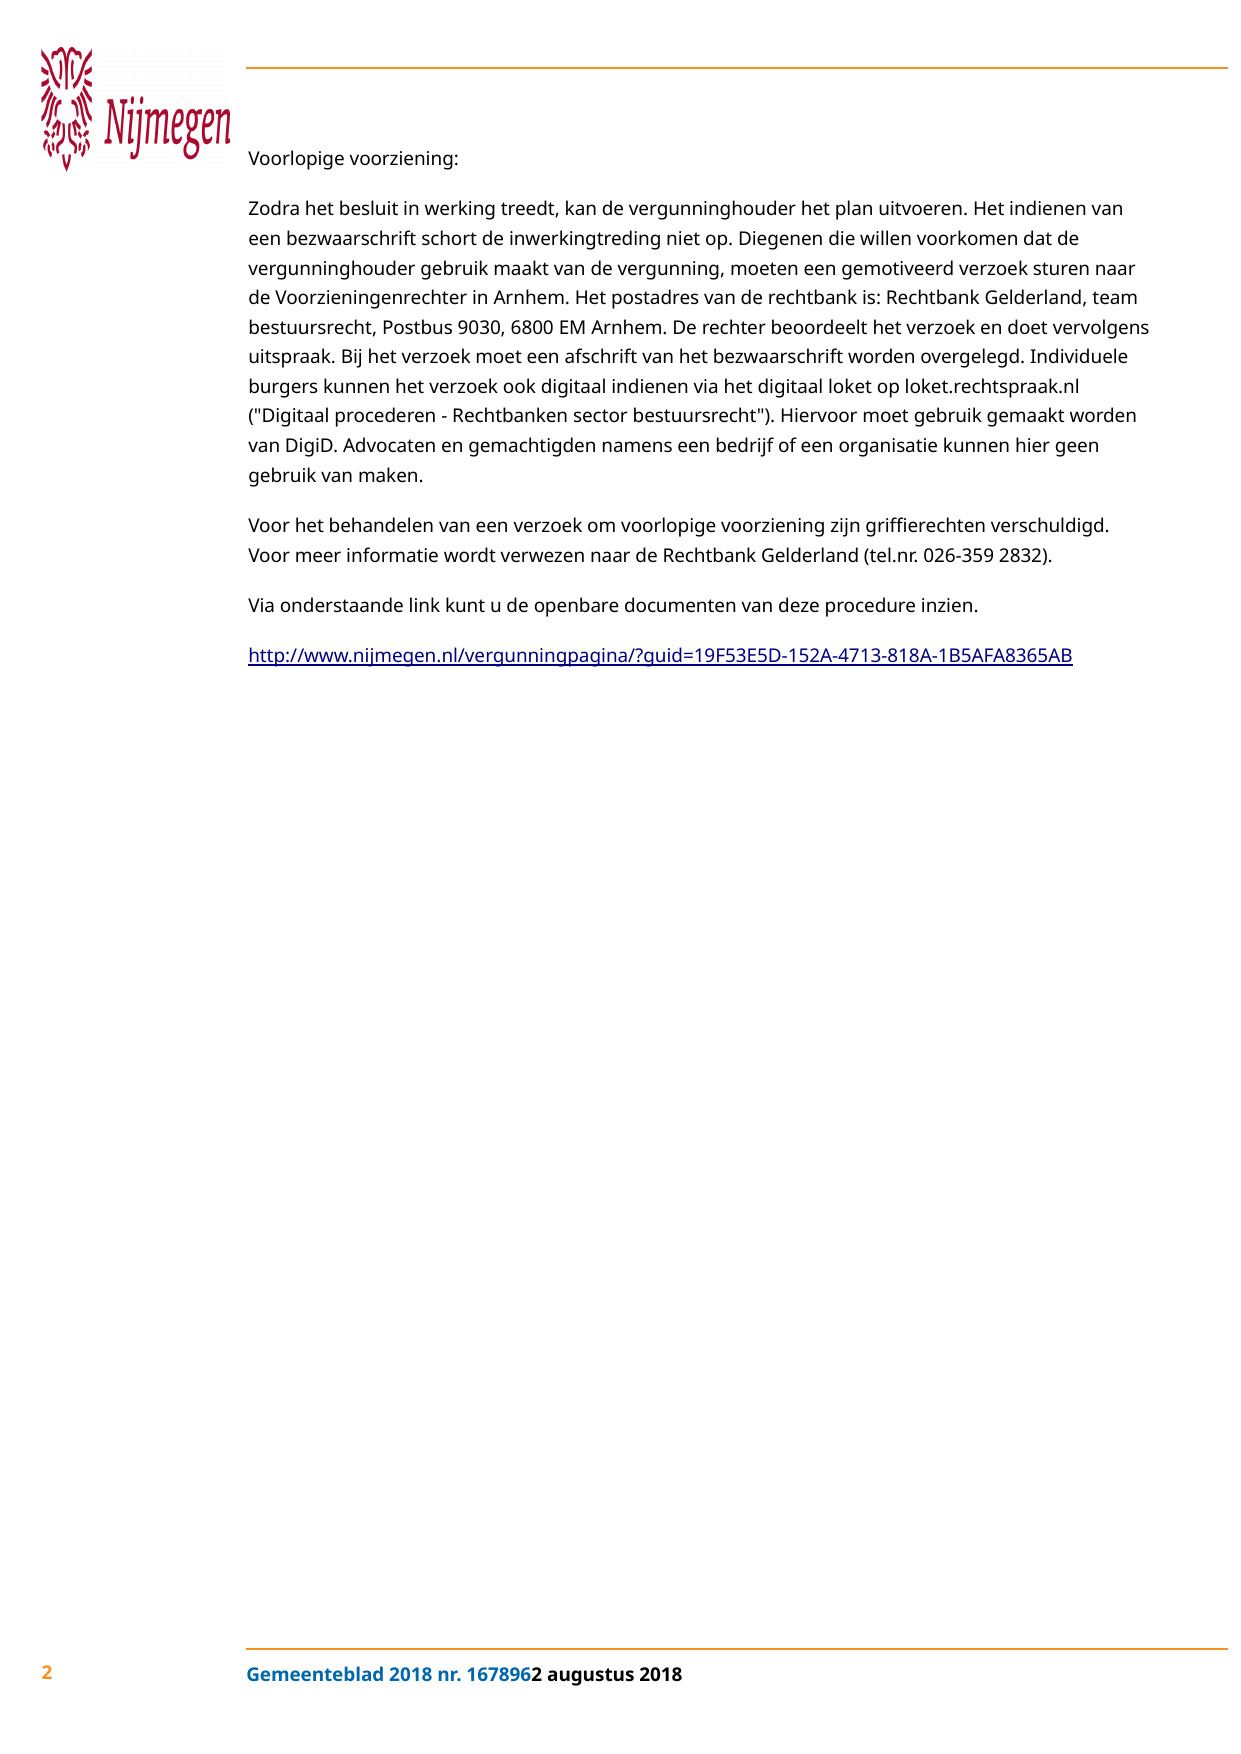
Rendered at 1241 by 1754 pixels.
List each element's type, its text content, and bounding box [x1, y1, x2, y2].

text Via onderstaande link kunt u de openbare documenten van deze procedure inzien. [248, 592, 1152, 618]
text http://www.nijmegen.nl/vergunningpagina/?guid=19F53E5D-152A-4713-818A-1B5AFA8365AB [248, 643, 1152, 668]
text Voorlopige voorziening: [248, 145, 1152, 171]
text Zodra het besluit in werking treedt, kan de vergunninghouder het plan uitvoeren. Het indienen van een bezwaarschrift schort de inwerkingtreding niet op. Diegenen die willen voorkomen dat de vergunninghouder gebruik maakt van de vergunning, moeten een gemotiveerd verzoek sturen naar de Voorzieningenrechter in Arnhem. Het postadres van de rechtbank is: Rechtbank Gelderland, team bestuursrecht, Postbus 9030, 6800 EM Arnhem. De rechter beoordeelt het verzoek en doet vervolgens uitspraak. Bij het verzoek moet een afschrift van het bezwaarschrift worden overgelegd. Individuele burgers kunnen het verzoek ook digitaal indienen via het digitaal loket op loket.rechtspraak.nl ("Digitaal procederen - Rechtbanken sector bestuursrecht"). Hiervoor moet gebruik gemaakt worden van DigiD. Advocaten en gemachtigden namens een bedrijf of een organisatie kunnen hier geen gebruik van maken. [248, 196, 1152, 488]
picture [41, 47, 231, 172]
text Voor het behandelen van een verzoek om voorlopige voorziening zijn griffierechten verschuldigd. Voor meer informatie wordt verwezen naar de Rechtbank Gelderland (tel.nr. 026-359 2832). [248, 512, 1152, 568]
